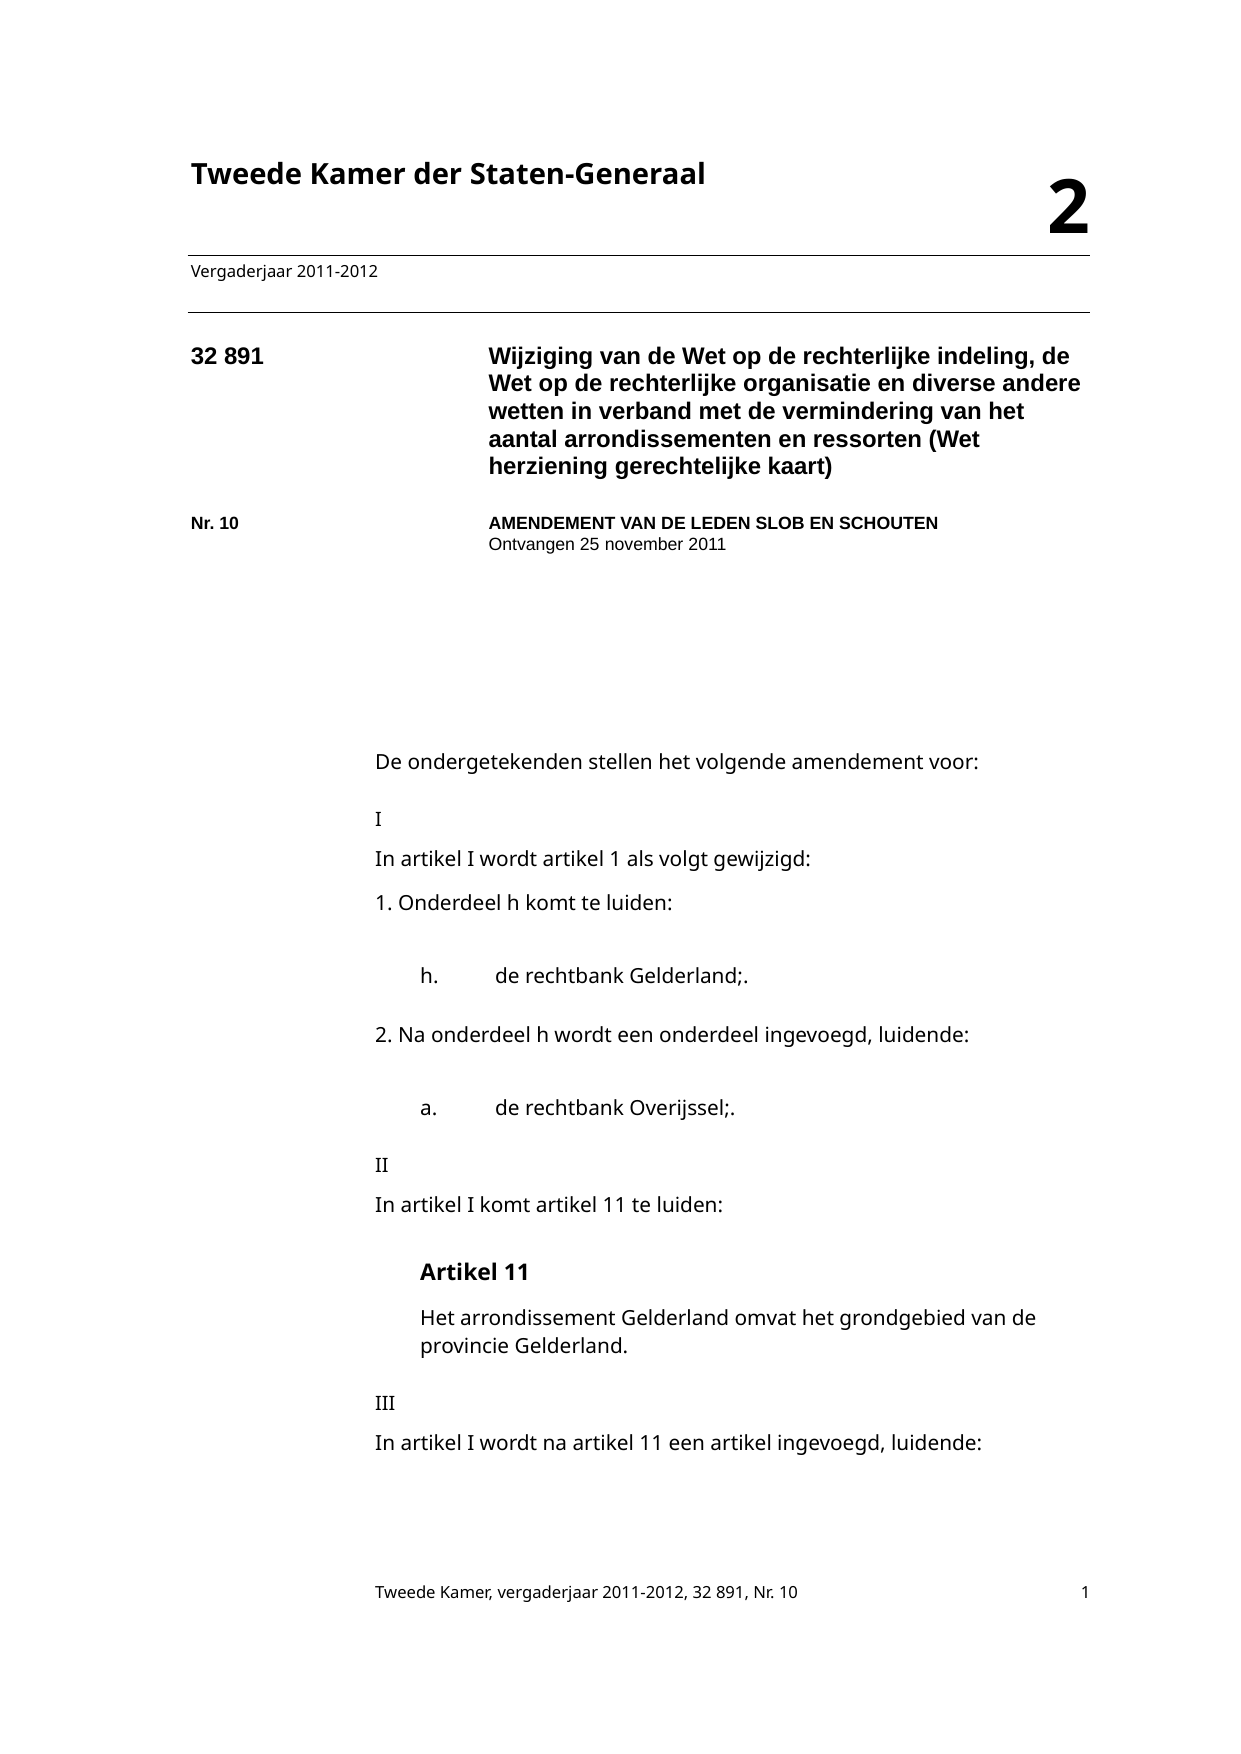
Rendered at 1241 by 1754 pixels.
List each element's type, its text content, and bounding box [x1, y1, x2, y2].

text II [375, 1152, 1090, 1179]
text In artikel I wordt na artikel 11 een artikel ingevoegd, luidende: [375, 1428, 1090, 1457]
text De ondergetekenden stellen het volgende amendement voor: [375, 747, 1090, 776]
table_cell AMENDEMENT VAN DE LEDEN SLOB EN SCHOUTEN Ontvangen 25 november 2011 [485, 510, 1090, 629]
text I [375, 806, 1090, 833]
text In artikel I komt artikel 11 te luiden: [375, 1190, 1090, 1219]
text In artikel I wordt artikel 1 als volgt gewijzigd: [375, 844, 1090, 873]
table_header Tweede Kamer der Staten-Generaal [188, 150, 909, 255]
table_cell 32 891 [188, 339, 485, 510]
table_header 2 [910, 150, 1090, 255]
text III [375, 1389, 1090, 1416]
list de rechtbank Overijssel;. [420, 1093, 1090, 1122]
table_cell [485, 256, 1090, 312]
table_cell [188, 313, 485, 339]
text 1. Onderdeel h komt te luiden: [375, 888, 1090, 916]
table_cell [485, 313, 1090, 339]
table_cell Vergaderjaar 2011-2012 [188, 256, 485, 312]
text Het arrondissement Gelderland omvat het grondgebied van de provincie Gelderland. [420, 1303, 1090, 1359]
table_cell Wijziging van de Wet op de rechterlijke indeling, de Wet op de rechterlijke organisatie en diverse andere wetten in verband met de vermindering van het aantal arrondissementen en ressorten (Wet herziening gerechtelijke kaart) [485, 339, 1090, 510]
subtitle Artikel 11 [420, 1256, 1090, 1288]
list de rechtbank Gelderland;. [420, 961, 1090, 990]
text 2. Na onderdeel h wordt een onderdeel ingevoegd, luidende: [375, 1020, 1090, 1048]
table_cell Nr. 10 [188, 510, 485, 629]
